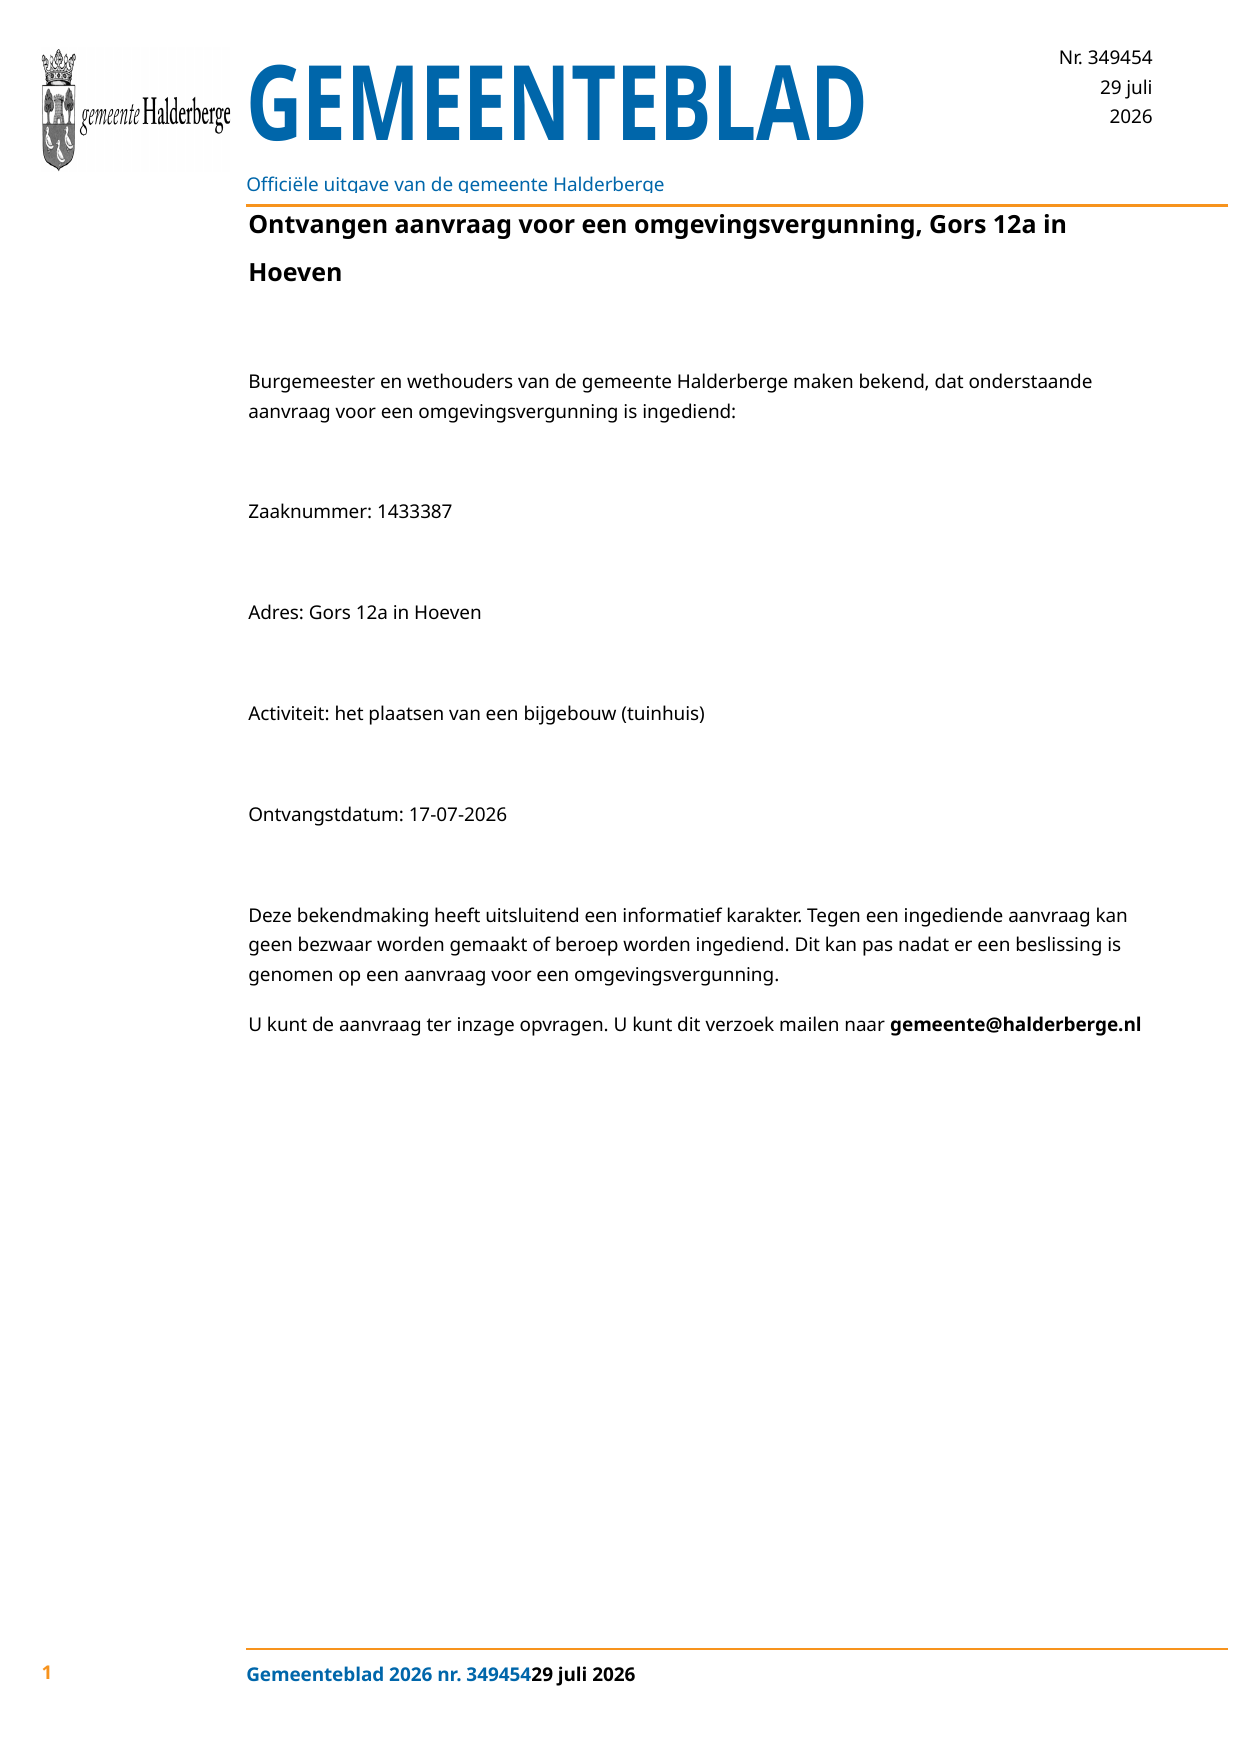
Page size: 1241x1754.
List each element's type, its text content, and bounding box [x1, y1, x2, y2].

text Burgemeester en wethouders van de gemeente Halderberge maken bekend, dat onderstaande aanvraag voor een omgevingsvergunning is ingediend: [248, 368, 1152, 424]
picture [41, 47, 231, 172]
text Adres: Gors 12a in Hoeven [248, 599, 1152, 625]
text Zaaknummer: 1433387 [248, 499, 1152, 524]
text Activiteit: het plaatsen van een bijgebouw (tuinhuis) [248, 700, 1152, 726]
text Ontvangen aanvraag voor een omgevingsvergunning, Gors 12a in Hoeven [248, 207, 1152, 288]
text Deze bekendmaking heeft uitsluitend een informatief karakter. Tegen een ingediende aanvraag kan geen bezwaar worden gemaakt of beroep worden ingediend. Dit kan pas nadat er een beslissing is genomen op een aanvraag voor een omgevingsvergunning. [248, 902, 1152, 987]
text U kunt de aanvraag ter inzage opvragen. U kunt dit verzoek mailen naar gemeente@halderberge.nl [248, 1012, 1152, 1037]
text Ontvangstdatum: 17-07-2026 [248, 801, 1152, 827]
